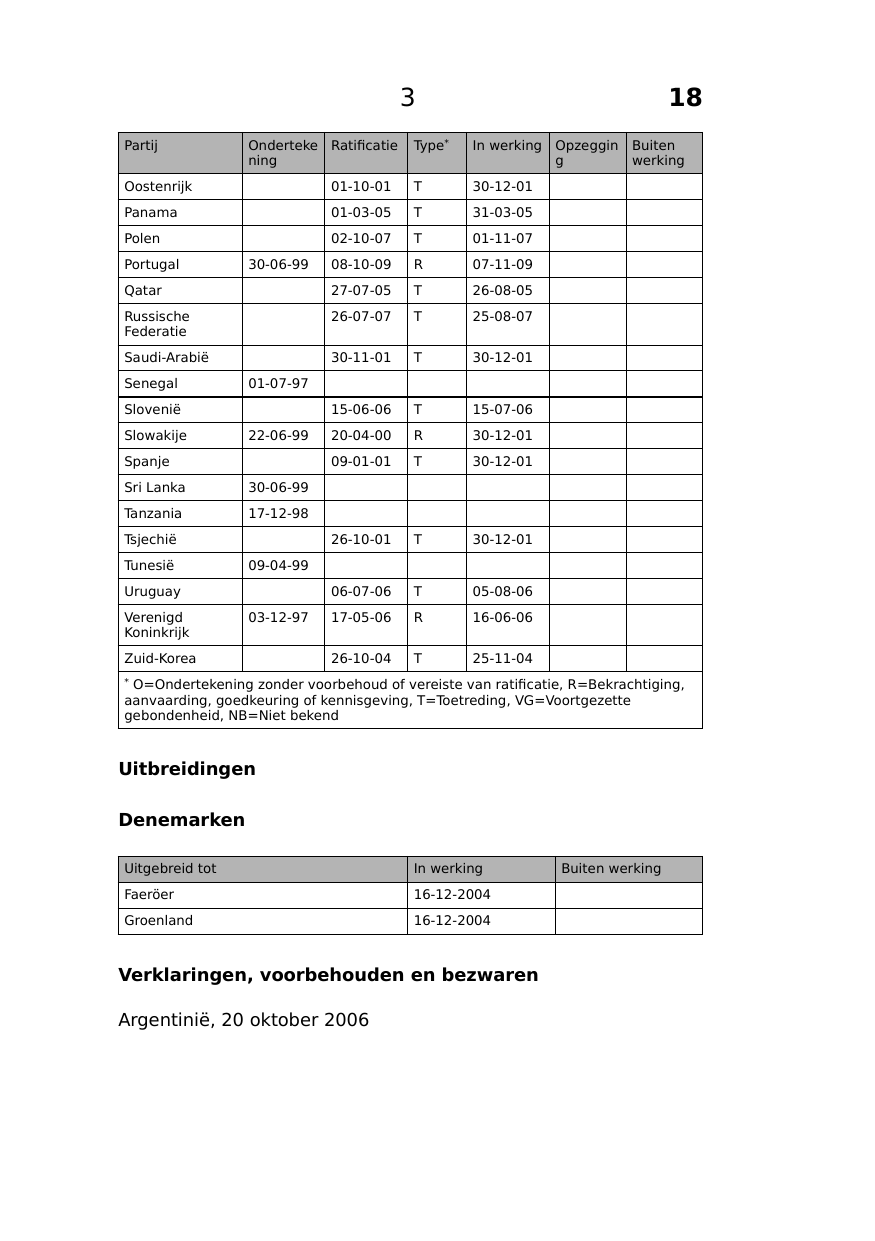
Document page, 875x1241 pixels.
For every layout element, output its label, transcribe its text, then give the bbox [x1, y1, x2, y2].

table_cell 16-12-2004 [408, 909, 555, 933]
table_cell 01-07-97 [243, 371, 324, 396]
table_cell Slovenië [119, 398, 242, 422]
table_cell [556, 909, 702, 933]
table_cell Panama [119, 200, 242, 225]
table_cell 30-11-01 [325, 346, 407, 370]
table_cell [556, 883, 702, 908]
table_cell Oostenrijk [119, 174, 242, 199]
table_cell 07-11-09 [467, 252, 549, 277]
table_header Type* [408, 133, 466, 173]
table_cell [243, 174, 324, 199]
table_cell 17-05-06 [325, 605, 407, 645]
table_cell 30-12-01 [467, 449, 549, 474]
table_cell [243, 646, 324, 671]
table_header Buiten werking [627, 133, 702, 173]
table_cell R [408, 252, 466, 277]
table_cell [243, 346, 324, 370]
table_cell 26-07-07 [325, 304, 407, 344]
table_cell [627, 527, 702, 552]
table_cell [550, 174, 626, 199]
table_cell [550, 398, 626, 422]
table_cell 30-12-01 [467, 346, 549, 370]
table_cell [550, 200, 626, 225]
table_cell [550, 605, 626, 645]
table_cell Verenigd Koninkrijk [119, 605, 242, 645]
table_cell Qatar [119, 278, 242, 303]
table_cell [550, 226, 626, 251]
table_cell 30-06-99 [243, 252, 324, 277]
table_cell 16-06-06 [467, 605, 549, 645]
table_header Ondertekening [243, 133, 324, 173]
table_cell [243, 278, 324, 303]
table_cell 26-10-01 [325, 527, 407, 552]
table_cell [243, 449, 324, 474]
table_cell [408, 553, 466, 578]
table_cell Tanzania [119, 501, 242, 526]
table_cell [627, 423, 702, 448]
table_cell 15-06-06 [325, 398, 407, 422]
table_cell 26-10-04 [325, 646, 407, 671]
table_cell [627, 501, 702, 526]
table_cell 01-03-05 [325, 200, 407, 225]
table_cell 30-12-01 [467, 527, 549, 552]
table_header In werking [408, 857, 555, 882]
table_cell [550, 278, 626, 303]
table_cell Tunesië [119, 553, 242, 578]
table_cell R [408, 423, 466, 448]
table_cell 16-12-2004 [408, 883, 555, 908]
table_cell [325, 553, 407, 578]
table_cell T [408, 449, 466, 474]
subtitle Verklaringen, voorbehouden en bezwaren [118, 964, 703, 985]
table_cell [325, 501, 407, 526]
table_cell [550, 501, 626, 526]
table_cell [550, 304, 626, 344]
table_cell Faeröer [119, 883, 407, 908]
table_cell [627, 371, 702, 396]
table_cell [408, 475, 466, 500]
table_cell 25-11-04 [467, 646, 549, 671]
table_cell [627, 646, 702, 671]
table_cell [627, 200, 702, 225]
subtitle Uitbreidingen [118, 759, 703, 780]
table_cell 09-01-01 [325, 449, 407, 474]
table_cell [550, 252, 626, 277]
table_cell [325, 371, 407, 396]
table_header Uitgebreid tot [119, 857, 407, 882]
table_cell T [408, 226, 466, 251]
table_cell [550, 449, 626, 474]
table_cell Portugal [119, 252, 242, 277]
table_cell 03-12-97 [243, 605, 324, 645]
table_header Opzegging [550, 133, 626, 173]
table_cell 30-06-99 [243, 475, 324, 500]
table_cell Slowakije [119, 423, 242, 448]
table_cell [550, 527, 626, 552]
table_cell 01-11-07 [467, 226, 549, 251]
table_cell [243, 398, 324, 422]
table_cell Polen [119, 226, 242, 251]
table_cell 31-03-05 [467, 200, 549, 225]
table_cell [243, 527, 324, 552]
table_cell 27-07-05 [325, 278, 407, 303]
table_cell [408, 501, 466, 526]
table_cell T [408, 174, 466, 199]
table_cell [550, 475, 626, 500]
table_cell [627, 475, 702, 500]
table_cell [627, 252, 702, 277]
table_cell 08-10-09 [325, 252, 407, 277]
table_cell Tsjechië [119, 527, 242, 552]
table_cell 30-12-01 [467, 174, 549, 199]
table_cell [550, 371, 626, 396]
table_cell [627, 278, 702, 303]
table_cell Spanje [119, 449, 242, 474]
table_cell R [408, 605, 466, 645]
table_cell 20-04-00 [325, 423, 407, 448]
table_cell 05-08-06 [467, 579, 549, 604]
table_cell T [408, 646, 466, 671]
table_cell [550, 553, 626, 578]
table_cell Senegal [119, 371, 242, 396]
table_cell [243, 226, 324, 251]
table_cell 15-07-06 [467, 398, 549, 422]
table_cell [627, 605, 702, 645]
table_cell 22-06-99 [243, 423, 324, 448]
table_cell T [408, 346, 466, 370]
table_cell [467, 475, 549, 500]
table_cell [627, 226, 702, 251]
table_cell 09-04-99 [243, 553, 324, 578]
subtitle Denemarken [118, 810, 703, 831]
table_cell Sri Lanka [119, 475, 242, 500]
table_cell 17-12-98 [243, 501, 324, 526]
table_header Buiten werking [556, 857, 702, 882]
table_cell [627, 346, 702, 370]
table_cell [627, 174, 702, 199]
table_cell [467, 553, 549, 578]
table_cell [627, 304, 702, 344]
table_cell [550, 579, 626, 604]
table_cell [467, 501, 549, 526]
table_cell [408, 371, 466, 396]
table_cell 06-07-06 [325, 579, 407, 604]
table_cell Zuid-Korea [119, 646, 242, 671]
table_cell [627, 579, 702, 604]
table_cell Saudi-Arabië [119, 346, 242, 370]
table_cell T [408, 200, 466, 225]
table_cell 02-10-07 [325, 226, 407, 251]
table_cell [550, 646, 626, 671]
table_cell [627, 449, 702, 474]
table_header Partij [119, 133, 242, 173]
table_cell T [408, 527, 466, 552]
table_cell T [408, 398, 466, 422]
table_cell 25-08-07 [467, 304, 549, 344]
table_cell [243, 200, 324, 225]
table_cell [467, 371, 549, 396]
table_cell [627, 398, 702, 422]
table_cell T [408, 278, 466, 303]
table_cell 26-08-05 [467, 278, 549, 303]
table_cell 30-12-01 [467, 423, 549, 448]
table_cell Uruguay [119, 579, 242, 604]
table_cell 01-10-01 [325, 174, 407, 199]
table_header In werking [467, 133, 549, 173]
table_cell Russische Federatie [119, 304, 242, 344]
table_cell [325, 475, 407, 500]
table_header Ratificatie [325, 133, 407, 173]
table_cell [243, 579, 324, 604]
table_cell Groenland [119, 909, 407, 933]
table_cell [627, 553, 702, 578]
table_cell * O=Ondertekening zonder voorbehoud of vereiste van ratificatie, R=Bekrachtiging, aanvaarding, goedkeuring of kennisgeving, T=Toetreding, VG=Voortgezette gebondenheid, NB=Niet bekend [119, 672, 702, 728]
table_cell [550, 423, 626, 448]
table_cell T [408, 579, 466, 604]
table_cell [243, 304, 324, 344]
text Argentinië, 20 oktober 2006 [118, 1010, 703, 1031]
table_cell T [408, 304, 466, 344]
table_cell [550, 346, 626, 370]
